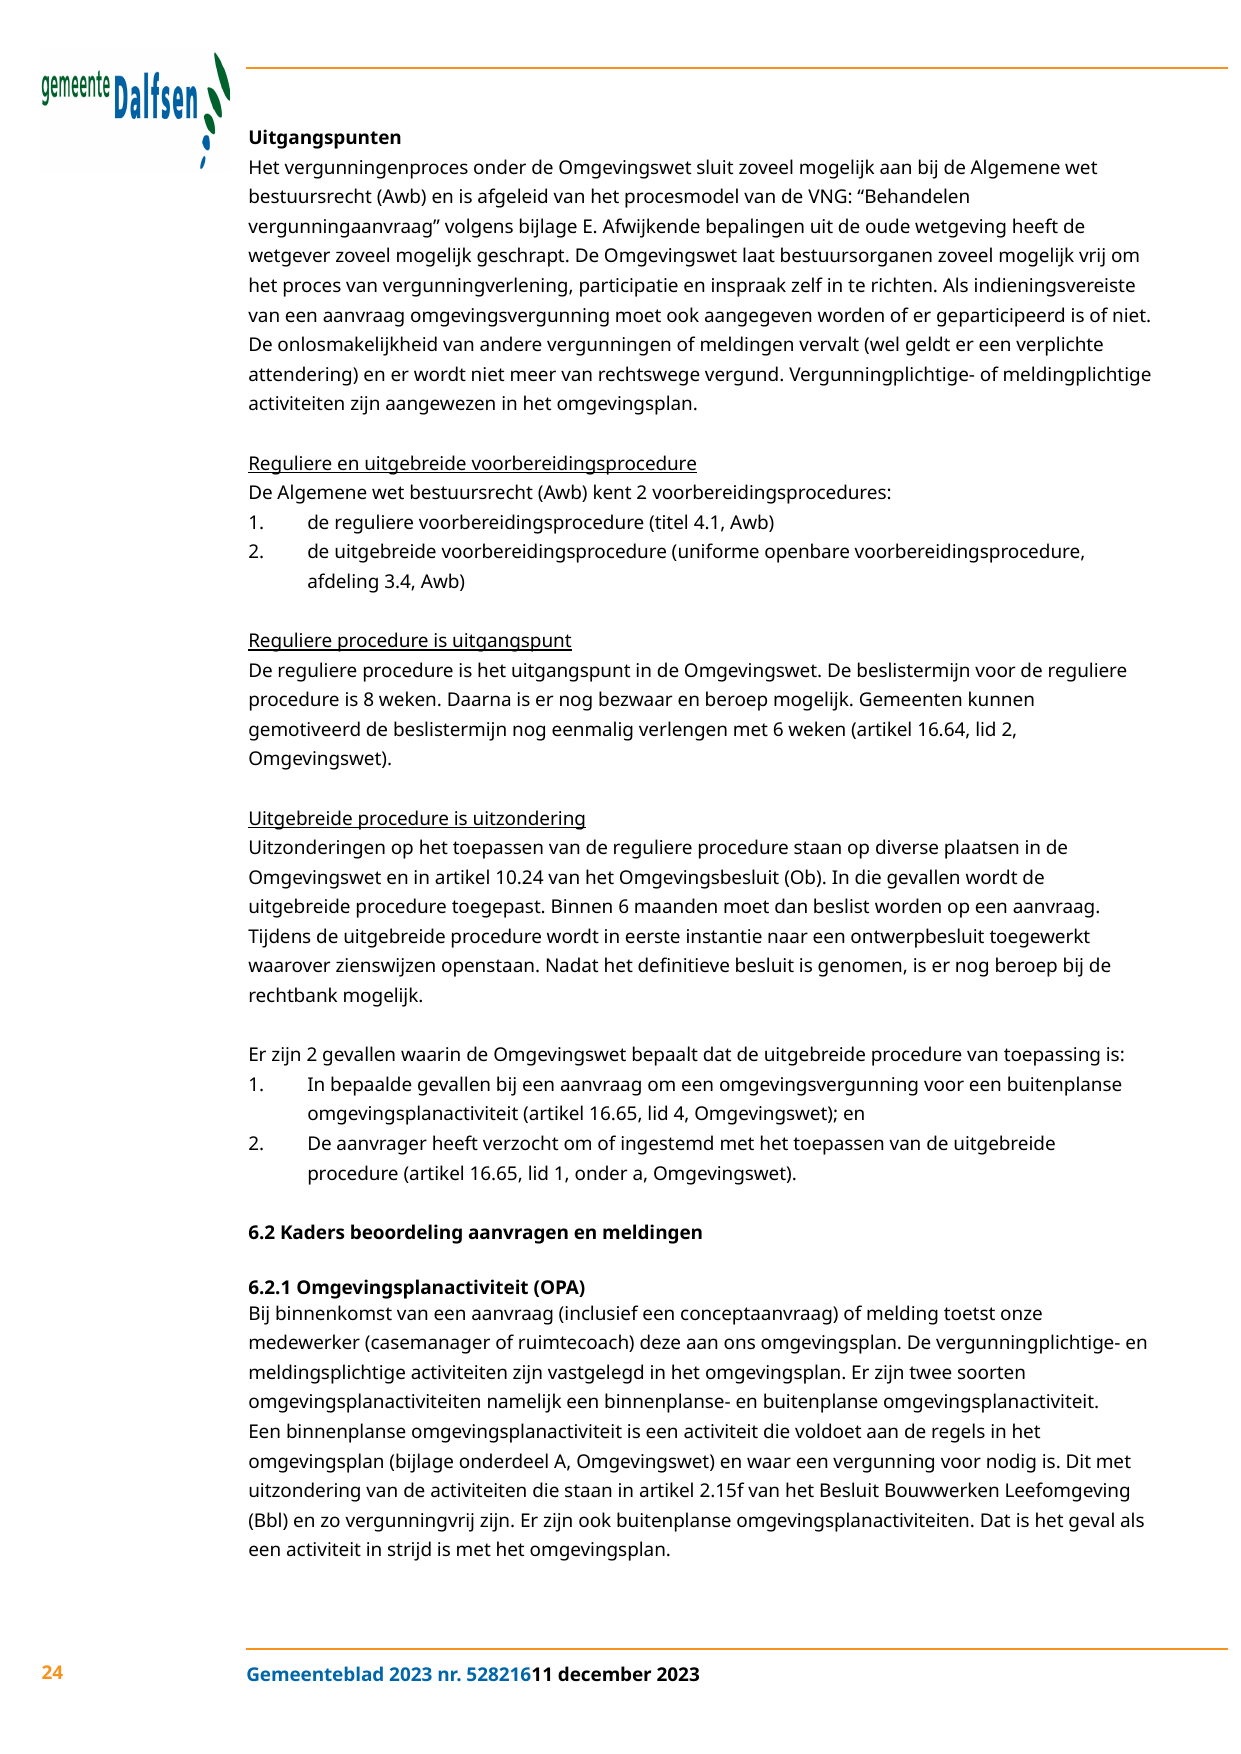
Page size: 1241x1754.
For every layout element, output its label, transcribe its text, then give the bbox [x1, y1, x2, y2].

list de reguliere voorbereidingsprocedure (titel 4.1, Awb) [248, 509, 1152, 535]
text Uitgangspunten [248, 124, 1152, 150]
text Een binnenplanse omgevingsplanactiviteit is een activiteit die voldoet aan de regels in het omgevingsplan (bijlage onderdeel A, Omgevingswet) en waar een vergunning voor nodig is. Dit met uitzondering van de activiteiten die staan in artikel 2.15f van het Besluit Bouwwerken Leefomgeving (Bbl) en zo vergunningvrij zijn. Er zijn ook buitenplanse omgevingsplanactiviteiten. Dat is het geval als een activiteit in strijd is met het omgevingsplan. [248, 1418, 1152, 1562]
text Bij binnenkomst van een aanvraag (inclusief een conceptaanvraag) of melding toetst onze medewerker (casemanager of ruimtecoach) deze aan ons omgevingsplan. De vergunningplichtige- en meldingsplichtige activiteiten zijn vastgelegd in het omgevingsplan. Er zijn twee soorten omgevingsplanactiviteiten namelijk een binnenplanse- en buitenplanse omgevingsplanactiviteit. [248, 1300, 1152, 1414]
text 6.2 Kaders beoordeling aanvragen en meldingen [248, 1219, 1152, 1245]
list In bepaalde gevallen bij een aanvraag om een omgevingsvergunning voor een buitenplanse omgevingsplanactiviteit (artikel 16.65, lid 4, Omgevingswet); en [248, 1071, 1152, 1126]
text 6.2.1 Omgevingsplanactiviteit (OPA) [248, 1274, 1152, 1300]
text Reguliere procedure is uitgangspunt [248, 627, 1152, 653]
text Uitgebreide procedure is uitzondering [248, 805, 1152, 831]
text Het vergunningenproces onder de Omgevingswet sluit zoveel mogelijk aan bij de Algemene wet bestuursrecht (Awb) en is afgeleid van het procesmodel van de VNG: “Behandelen vergunningaanvraag” volgens bijlage E. Afwijkende bepalingen uit de oude wetgeving heeft de wetgever zoveel mogelijk geschrapt. De Omgevingswet laat bestuursorganen zoveel mogelijk vrij om het proces van vergunningverlening, participatie en inspraak zelf in te richten. Als indieningsvereiste van een aanvraag omgevingsvergunning moet ook aangegeven worden of er geparticipeerd is of niet. De onlosmakelijkheid van andere vergunningen of meldingen vervalt (wel geldt er een verplichte attendering) en er wordt niet meer van rechtswege vergund. Vergunningplichtige- of meldingplichtige activiteiten zijn aangewezen in het omgevingsplan. [248, 154, 1152, 416]
text Er zijn 2 gevallen waarin de Omgevingswet bepaalt dat de uitgebreide procedure van toepassing is: [248, 1041, 1152, 1067]
text Reguliere en uitgebreide voorbereidingsprocedure [248, 450, 1152, 476]
text Uitzonderingen op het toepassen van de reguliere procedure staan op diverse plaatsen in de Omgevingswet en in artikel 10.24 van het Omgevingsbesluit (Ob). In die gevallen wordt de uitgebreide procedure toegepast. Binnen 6 maanden moet dan beslist worden op een aanvraag. Tijdens de uitgebreide procedure wordt in eerste instantie naar een ontwerpbesluit toegewerkt waarover zienswijzen openstaan. Nadat het definitieve besluit is genomen, is er nog beroep bij de rechtbank mogelijk. [248, 834, 1152, 1008]
text De Algemene wet bestuursrecht (Awb) kent 2 voorbereidingsprocedures: [248, 479, 1152, 505]
list De aanvrager heeft verzocht om of ingestemd met het toepassen van de uitgebreide procedure (artikel 16.65, lid 1, onder a, Omgevingswet). [248, 1130, 1152, 1186]
list de uitgebreide voorbereidingsprocedure (uniforme openbare voorbereidingsprocedure, afdeling 3.4, Awb) [248, 538, 1152, 594]
text De reguliere procedure is het uitgangspunt in de Omgevingswet. De beslistermijn voor de reguliere procedure is 8 weken. Daarna is er nog bezwaar en beroep mogelijk. Gemeenten kunnen gemotiveerd de beslistermijn nog eenmalig verlengen met 6 weken (artikel 16.64, lid 2, Omgevingswet). [248, 657, 1152, 771]
picture [41, 47, 231, 172]
